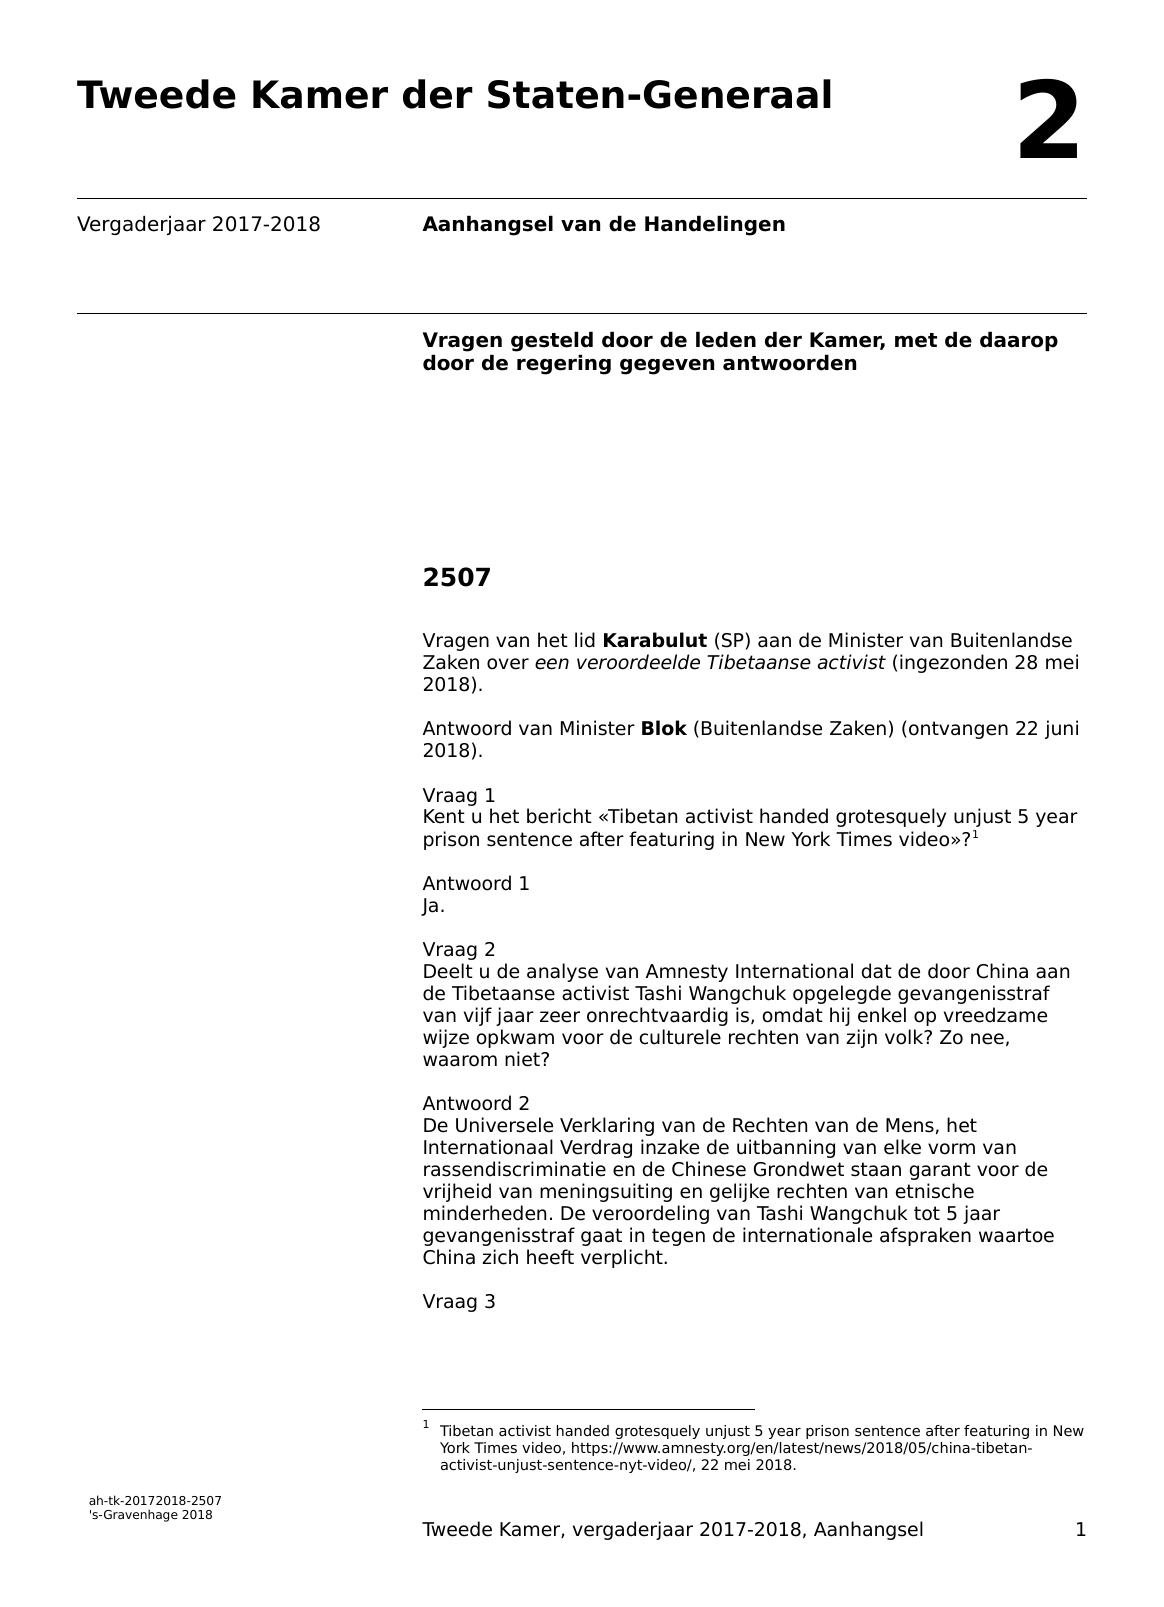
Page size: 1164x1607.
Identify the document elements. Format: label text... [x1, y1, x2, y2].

text Vraag 2 [422, 939, 1087, 961]
text 2507 [422, 563, 1087, 592]
text Kent u het bericht «Tibetan activist handed grotesquely unjust 5 year prison sentence after featuring in New York Times video»? [422, 806, 1087, 850]
text Tibetan activist handed grotesquely unjust 5 year prison sentence after featuring in New York Times video, https://www.amnesty.org/en/latest/news/2018/05/china-tibetan-activist-unjust-sentence-nyt-video/, 22 mei 2018. [422, 1418, 1087, 1474]
table_cell [77, 314, 422, 375]
text Vraag 1 [422, 784, 1087, 806]
text Deelt u de analyse van Amnesty International dat de door China aan de Tibetaanse activist Tashi Wangchuk opgelegde gevangenisstraf van vijf jaar zeer onrechtvaardig is, omdat hij enkel op vreedzame wijze opkwam voor de culturele rechten van zijn volk? Zo nee, waarom niet? [422, 961, 1087, 1071]
table_header 2 [886, 59, 1087, 198]
table_header Tweede Kamer der Staten-Generaal [77, 59, 886, 198]
text Vragen van het lid Karabulut (SP) aan de Minister van Buitenlandse Zaken over een veroordeelde Tibetaanse activist (ingezonden 28 mei 2018). [422, 630, 1087, 696]
text Antwoord 2 [422, 1093, 1087, 1115]
text De Universele Verklaring van de Rechten van de Mens, het Internationaal Verdrag inzake de uitbanning van elke vorm van rassendiscriminatie en de Chinese Grondwet staan garant voor de vrijheid van meningsuiting en gelijke rechten van etnische minderheden. De veroordeling van Tashi Wangchuk tot 5 jaar gevangenisstraf gaat in tegen de internationale afspraken waartoe China zich heeft verplicht. [422, 1115, 1087, 1269]
table_cell Aanhangsel van de Handelingen [422, 199, 1087, 313]
table_cell Vragen gesteld door de leden der Kamer, met de daarop door de regering gegeven antwoorden [422, 314, 1087, 375]
text Vraag 3 [422, 1291, 1087, 1313]
text 's-Gravenhage 2018 [88, 1508, 323, 1522]
text Antwoord 1 [422, 873, 1087, 894]
text Antwoord van Minister Blok (Buitenlandse Zaken) (ontvangen 22 juni 2018). [422, 718, 1087, 762]
text Ja. [422, 894, 1087, 917]
text ah-tk-20172018-2507 [88, 1494, 323, 1508]
table_cell Vergaderjaar 2017-2018 [77, 199, 422, 313]
